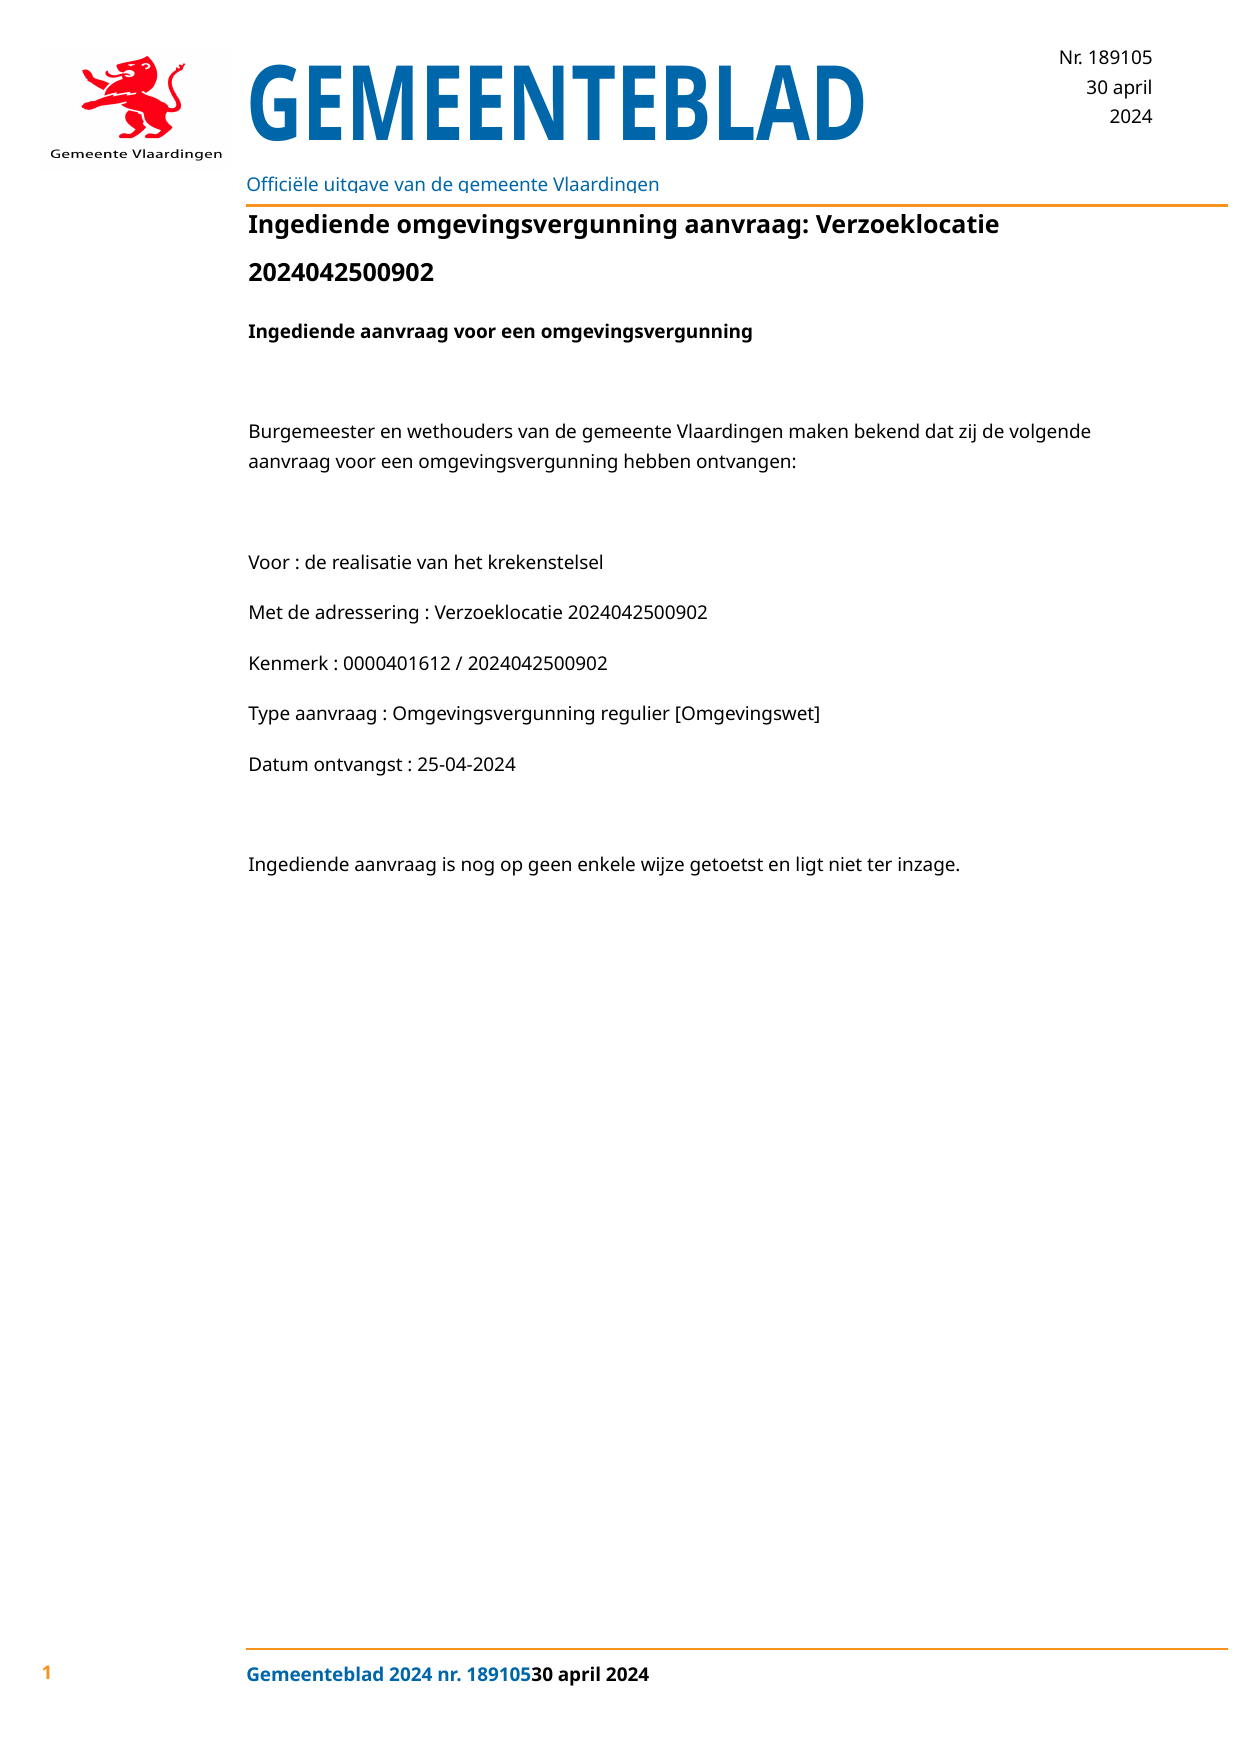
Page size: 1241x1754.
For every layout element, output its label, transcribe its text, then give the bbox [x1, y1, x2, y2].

text Type aanvraag : Omgevingsvergunning regulier [Omgevingswet] [248, 700, 1152, 726]
text Kenmerk : 0000401612 / 2024042500902 [248, 650, 1152, 676]
text Burgemeester en wethouders van de gemeente Vlaardingen maken bekend dat zij de volgende aanvraag voor een omgevingsvergunning hebben ontvangen: [248, 419, 1152, 474]
text Ingediende aanvraag voor een omgevingsvergunning [248, 318, 1152, 344]
text Met de adressering : Verzoeklocatie 2024042500902 [248, 599, 1152, 625]
text Datum ontvangst : 25-04-2024 [248, 751, 1152, 777]
text Ingediende omgevingsvergunning aanvraag: Verzoeklocatie 2024042500902 [248, 207, 1152, 288]
text Voor : de realisatie van het krekenstelsel [248, 549, 1152, 575]
picture [41, 47, 231, 172]
text Ingediende aanvraag is nog op geen enkele wijze getoetst en ligt niet ter inzage. [248, 852, 1152, 877]
